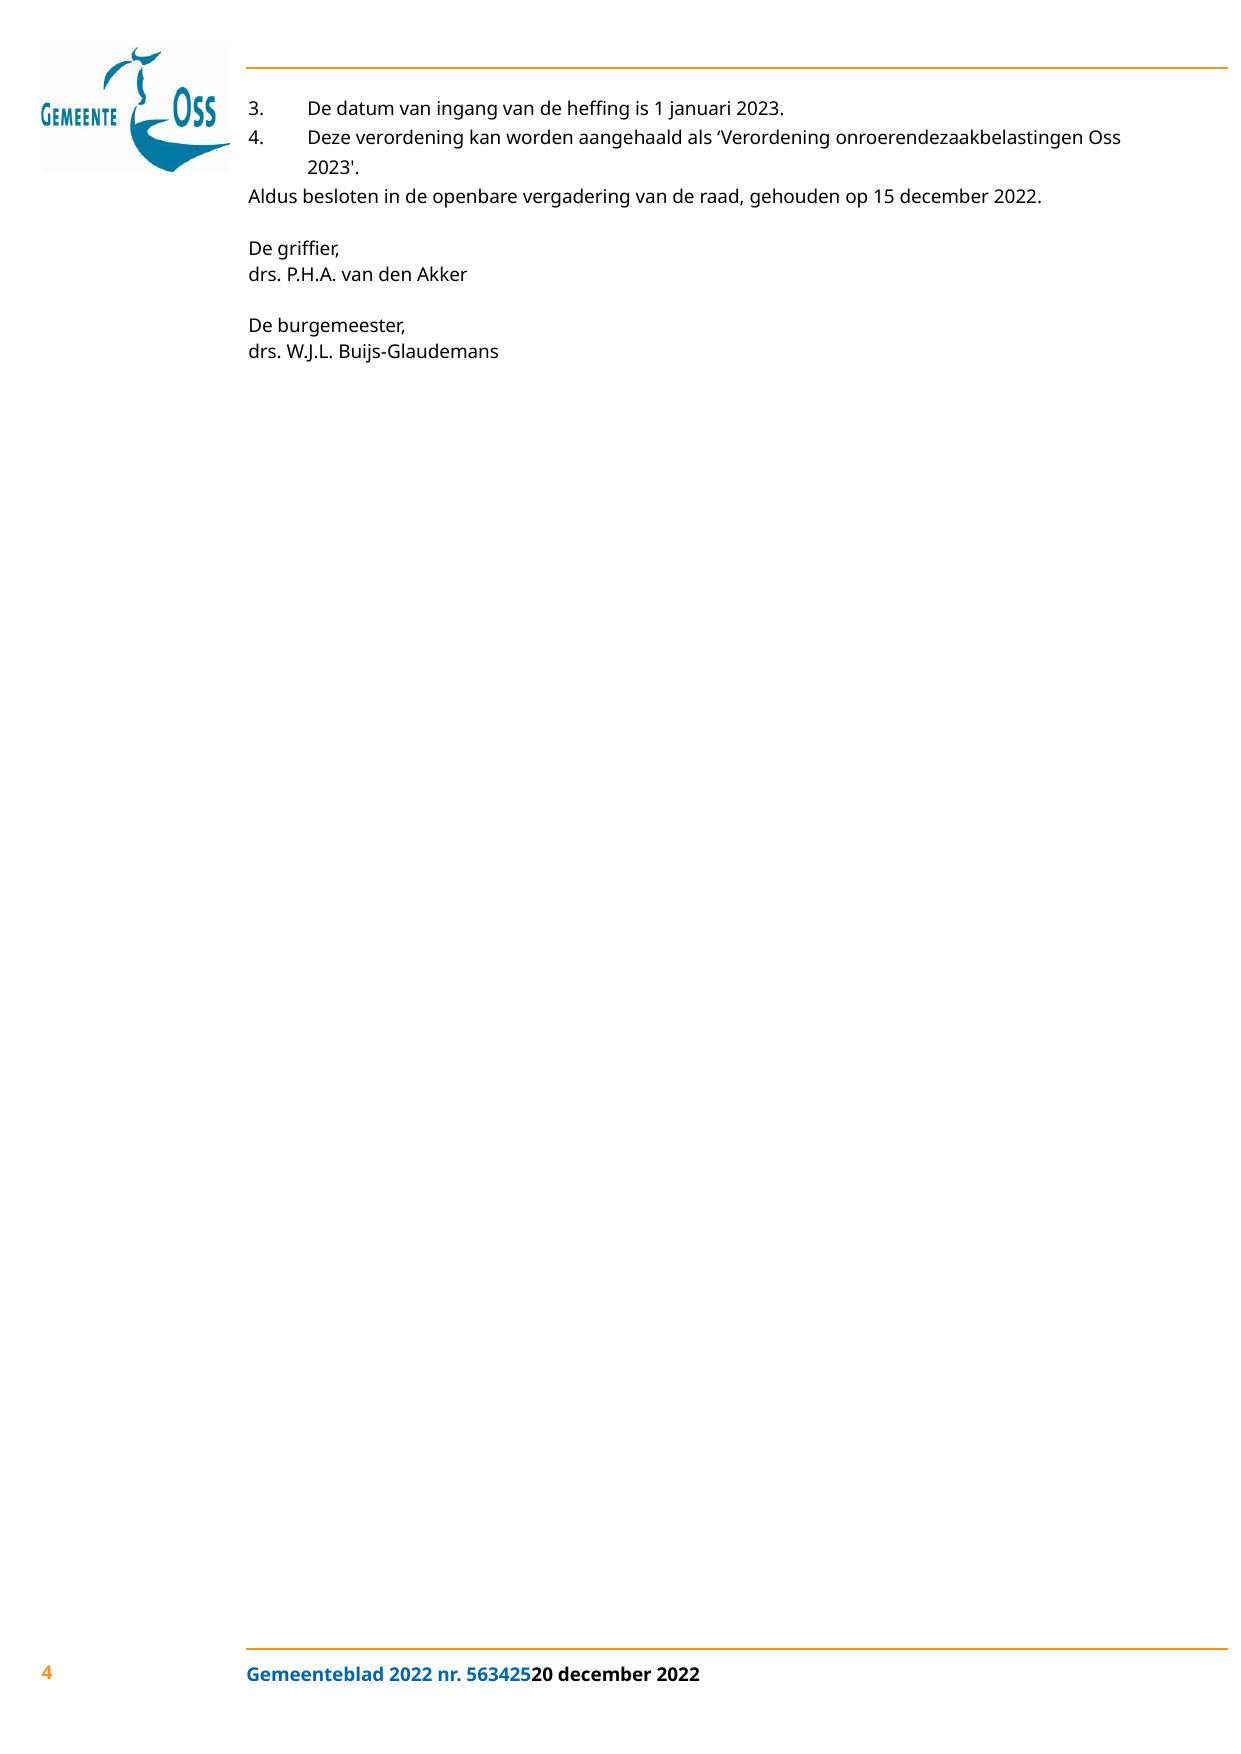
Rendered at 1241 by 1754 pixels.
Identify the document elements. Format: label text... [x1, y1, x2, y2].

picture [41, 47, 231, 172]
list De datum van ingang van de heffing is 1 januari 2023. [248, 95, 1152, 121]
text De burgemeester, [248, 312, 1152, 338]
text De griffier, [248, 235, 1152, 261]
list Deze verordening kan worden aangehaald als ‘Verordening onroerendezaakbelastingen Oss 2023'. [248, 124, 1152, 180]
text drs. W.J.L. Buijs-Glaudemans [248, 338, 1152, 364]
text drs. P.H.A. van den Akker [248, 261, 1152, 286]
text Aldus besloten in de openbare vergadering van de raad, gehouden op 15 december 2022. [248, 183, 1152, 209]
